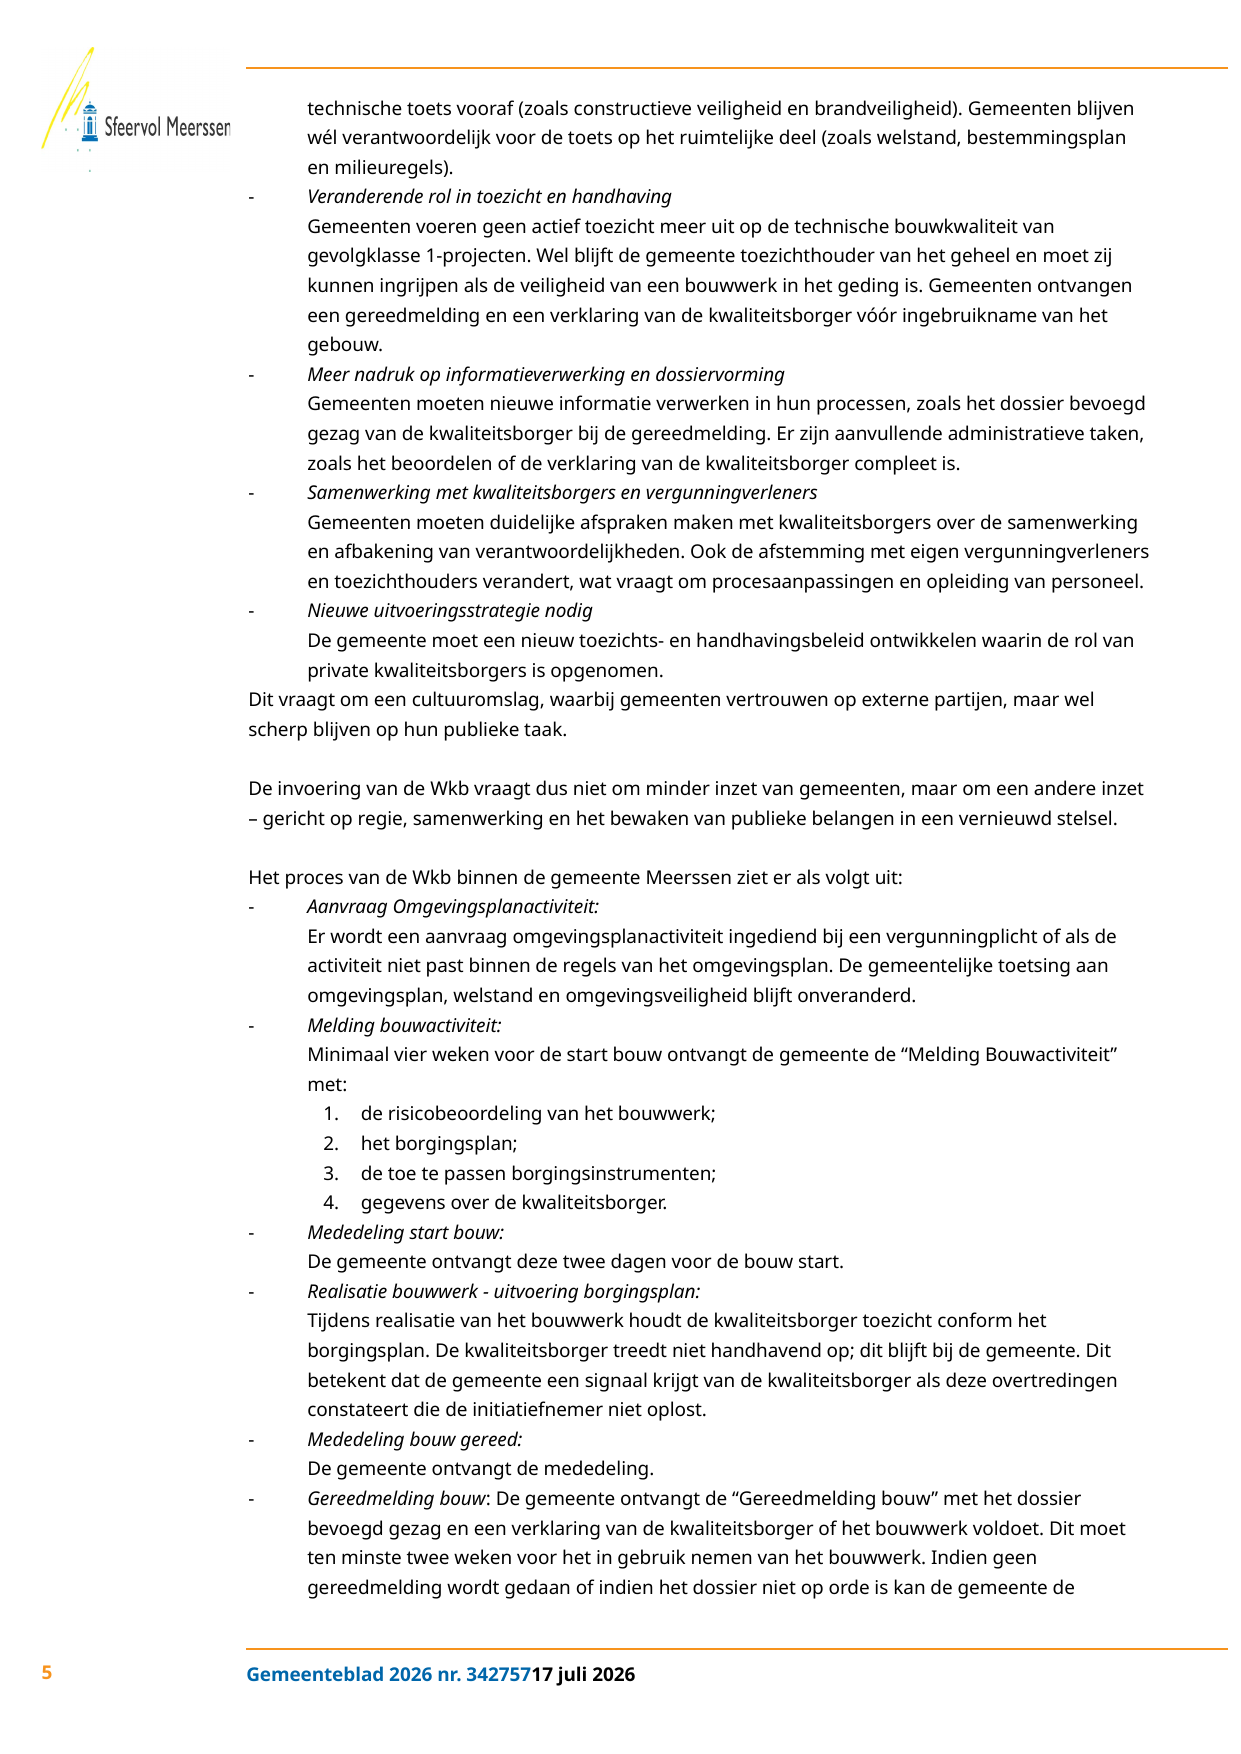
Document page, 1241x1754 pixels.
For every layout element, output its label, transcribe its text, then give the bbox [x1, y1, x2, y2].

list Gemeenten voeren geen actief toezicht meer uit op de technische bouwkwaliteit van gevolgklasse 1-projecten. Wel blijft de gemeente toezichthouder van het geheel en moet zij kunnen ingrijpen als de veiligheid van een bouwwerk in het geding is. Gemeenten ontvangen een gereedmelding en een verklaring van de kwaliteitsborger vóór ingebruikname van het gebouw. [248, 213, 1152, 357]
list Veranderende rol in toezicht en handhaving [248, 183, 1152, 209]
text De invoering van de Wkb vraagt dus niet om minder inzet van gemeenten, maar om een andere inzet – gericht op regie, samenwerking en het bewaken van publieke belangen in een vernieuwd stelsel. [248, 775, 1152, 831]
text Het proces van de Wkb binnen de gemeente Meerssen ziet er als volgt uit: [248, 864, 1152, 890]
list De gemeente moet een nieuw toezichts- en handhavingsbeleid ontwikkelen waarin de rol van private kwaliteitsborgers is opgenomen. [248, 627, 1152, 683]
list Aanvraag Omgevingsplanactiviteit: [248, 893, 1152, 919]
text Dit vraagt om een cultuuromslag, waarbij gemeenten vertrouwen op externe partijen, maar wel scherp blijven op hun publieke taak. [248, 686, 1152, 742]
list Er wordt een aanvraag omgevingsplanactiviteit ingediend bij een vergunningplicht of als de activiteit niet past binnen de regels van het omgevingsplan. De gemeentelijke toetsing aan omgevingsplan, welstand en omgevingsveiligheid blijft onveranderd. [248, 923, 1152, 1008]
list het borgingsplan; [323, 1130, 1152, 1156]
list de risicobeoordeling van het bouwwerk; [323, 1101, 1152, 1126]
list De gemeente ontvangt deze twee dagen voor de bouw start. [248, 1248, 1152, 1274]
list Realisatie bouwwerk - uitvoering borgingsplan: [248, 1278, 1152, 1304]
list Meer nadruk op informatieverwerking en dossiervorming [248, 361, 1152, 387]
list technische toets vooraf (zoals constructieve veiligheid en brandveiligheid). Gemeenten blijven wél verantwoordelijk voor de toets op het ruimtelijke deel (zoals welstand, bestemmingsplan en milieuregels). [248, 95, 1152, 180]
list De gemeente ontvangt de mededeling. [248, 1456, 1152, 1481]
list Tijdens realisatie van het bouwwerk houdt de kwaliteitsborger toezicht conform het borgingsplan. De kwaliteitsborger treedt niet handhavend op; dit blijft bij de gemeente. Dit betekent dat de gemeente een signaal krijgt van de kwaliteitsborger als deze overtredingen constateert die de initiatiefnemer niet oplost. [248, 1308, 1152, 1422]
list Samenwerking met kwaliteitsborgers en vergunningverleners [248, 479, 1152, 505]
list Gereedmelding bouw: De gemeente ontvangt de “Gereedmelding bouw” met het dossier bevoegd gezag en een verklaring van de kwaliteitsborger of het bouwwerk voldoet. Dit moet ten minste twee weken voor het in gebruik nemen van het bouwwerk. Indien geen gereedmelding wordt gedaan of indien het dossier niet op orde is kan de gemeente de [248, 1485, 1152, 1600]
list Minimaal vier weken voor de start bouw ontvangt de gemeente de “Melding Bouwactiviteit” met: [248, 1041, 1152, 1097]
list Mededeling bouw gereed: [248, 1426, 1152, 1452]
list gegevens over de kwaliteitsborger. [323, 1189, 1152, 1215]
picture [41, 47, 231, 172]
list Mededeling start bouw: [248, 1219, 1152, 1245]
list Gemeenten moeten nieuwe informatie verwerken in hun processen, zoals het dossier bevoegd gezag van de kwaliteitsborger bij de gereedmelding. Er zijn aanvullende administratieve taken, zoals het beoordelen of de verklaring van de kwaliteitsborger compleet is. [248, 391, 1152, 476]
list Nieuwe uitvoeringsstrategie nodig [248, 598, 1152, 623]
list Gemeenten moeten duidelijke afspraken maken met kwaliteitsborgers over de samenwerking en afbakening van verantwoordelijkheden. Ook de afstemming met eigen vergunningverleners en toezichthouders verandert, wat vraagt om procesaanpassingen en opleiding van personeel. [248, 509, 1152, 594]
list Melding bouwactiviteit: [248, 1012, 1152, 1038]
list de toe te passen borgingsinstrumenten; [323, 1160, 1152, 1186]
